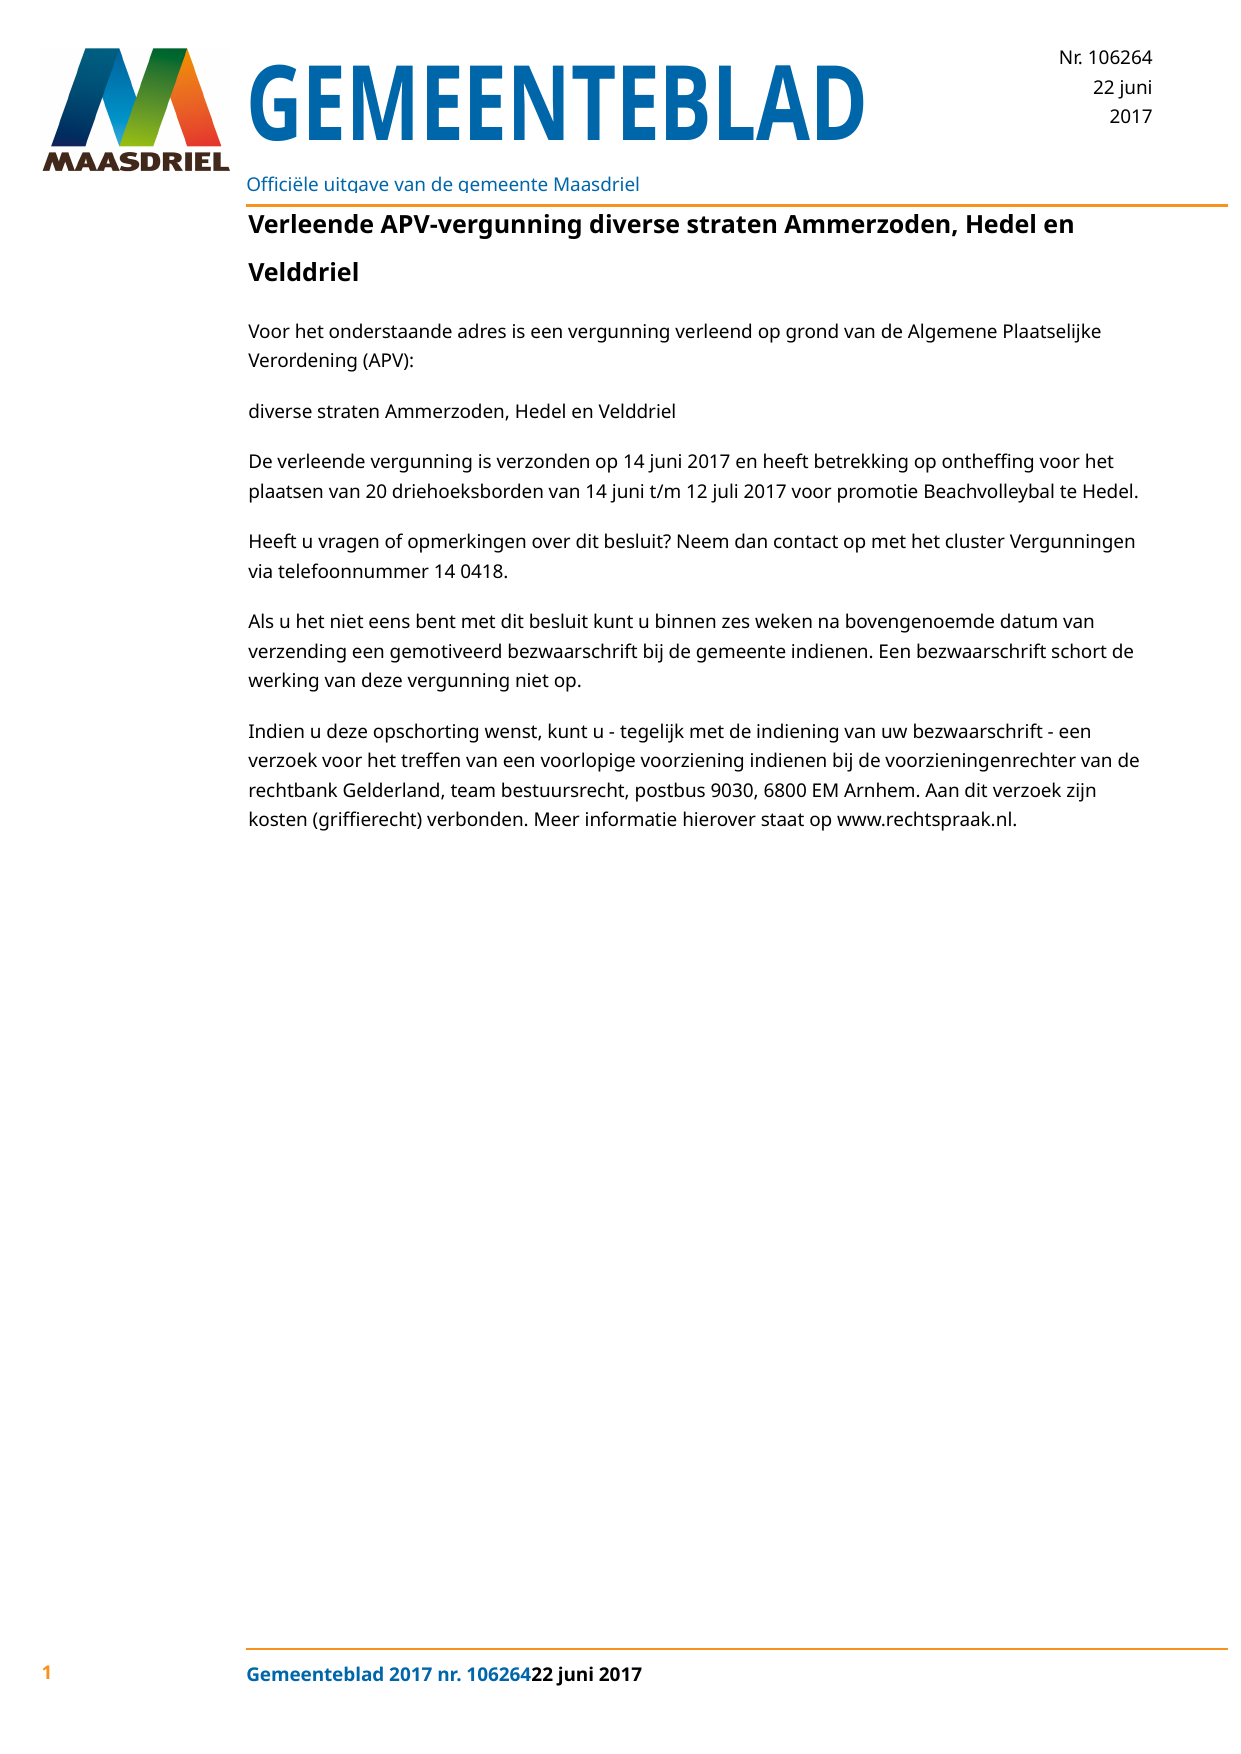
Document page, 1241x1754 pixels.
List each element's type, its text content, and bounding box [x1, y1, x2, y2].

text diverse straten Ammerzoden, Hedel en Velddriel [248, 398, 1152, 424]
text Verleende APV-vergunning diverse straten Ammerzoden, Hedel en Velddriel [248, 207, 1152, 288]
text Indien u deze opschorting wenst, kunt u - tegelijk met de indiening van uw bezwaarschrift - een verzoek voor het treffen van een voorlopige voorziening indienen bij de voorzieningenrechter van de rechtbank Gelderland, team bestuursrecht, postbus 9030, 6800 EM Arnhem. Aan dit verzoek zijn kosten (griffierecht) verbonden. Meer informatie hierover staat op www.rechtspraak.nl. [248, 718, 1152, 832]
text Voor het onderstaande adres is een vergunning verleend op grond van de Algemene Plaatselijke Verordening (APV): [248, 318, 1152, 373]
text Als u het niet eens bent met dit besluit kunt u binnen zes weken na bovengenoemde datum van verzending een gemotiveerd bezwaarschrift bij de gemeente indienen. Een bezwaarschrift schort de werking van deze vergunning niet op. [248, 608, 1152, 693]
text Heeft u vragen of opmerkingen over dit besluit? Neem dan contact op met het cluster Vergunningen via telefoonnummer 14 0418. [248, 528, 1152, 584]
text De verleende vergunning is verzonden op 14 juni 2017 en heeft betrekking op ontheffing voor het plaatsen van 20 driehoeksborden van 14 juni t/m 12 juli 2017 voor promotie Beachvolleybal te Hedel. [248, 448, 1152, 504]
picture [41, 47, 231, 172]
